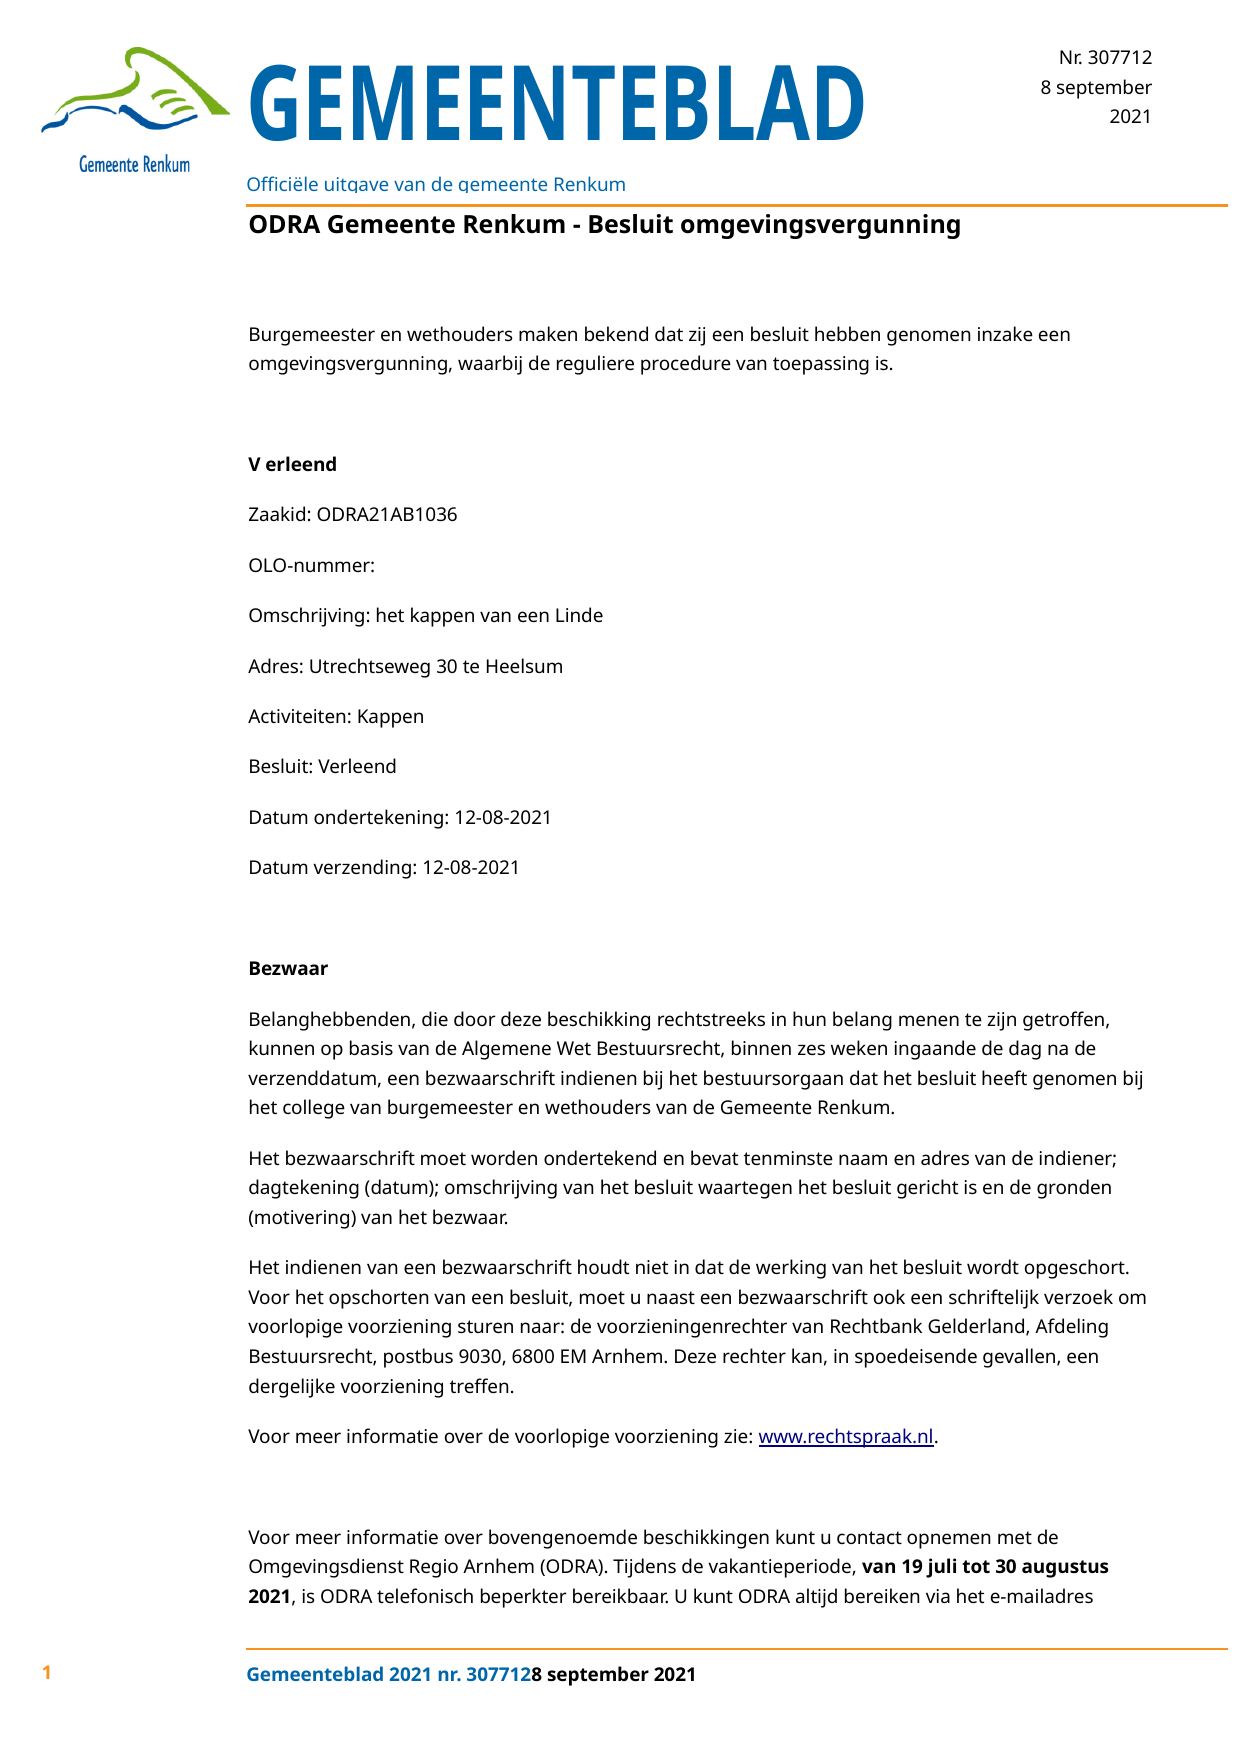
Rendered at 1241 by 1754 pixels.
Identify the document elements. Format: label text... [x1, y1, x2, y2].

text Omschrijving: het kappen van een Linde [248, 602, 1152, 628]
text Datum ondertekening: 12-08-2021 [248, 804, 1152, 830]
text Voor meer informatie over bovengenoemde beschikkingen kunt u contact opnemen met de Omgevingsdienst Regio Arnhem (ODRA). Tijdens de vakantieperiode, van 19 juli tot 30 augustus 2021, is ODRA telefonisch beperkter bereikbaar. U kunt ODRA altijd bereiken via het e-mailadres [248, 1524, 1152, 1609]
text Het bezwaarschrift moet worden ondertekend en bevat tenminste naam en adres van de indiener; dagtekening (datum); omschrijving van het besluit waartegen het besluit gericht is en de gronden (motivering) van het bezwaar. [248, 1145, 1152, 1230]
text Burgemeester en wethouders maken bekend dat zij een besluit hebben genomen inzake een omgevingsvergunning, waarbij de reguliere procedure van toepassing is. [248, 321, 1152, 376]
text OLO-nummer: [248, 552, 1152, 578]
text Adres: Utrechtseweg 30 te Heelsum [248, 653, 1152, 678]
text Belanghebbenden, die door deze beschikking rechtstreeks in hun belang menen te zijn getroffen, kunnen op basis van de Algemene Wet Bestuursrecht, binnen zes weken ingaande de dag na de verzenddatum, een bezwaarschrift indienen bij het bestuursorgaan dat het besluit heeft genomen bij het college van burgemeester en wethouders van de Gemeente Renkum. [248, 1006, 1152, 1120]
text Activiteiten: Kappen [248, 703, 1152, 729]
text Zaakid: ODRA21AB1036 [248, 502, 1152, 527]
text ODRA Gemeente Renkum - Besluit omgevingsvergunning [248, 207, 1152, 241]
text V erleend [248, 451, 1152, 477]
text Voor meer informatie over de voorlopige voorziening zie: www.rechtspraak.nl. [248, 1423, 1152, 1449]
text Het indienen van een bezwaarschrift houdt niet in dat de werking van het besluit wordt opgeschort. Voor het opschorten van een besluit, moet u naast een bezwaarschrift ook een schriftelijk verzoek om voorlopige voorziening sturen naar: de voorzieningenrechter van Rechtbank Gelderland, Afdeling Bestuursrecht, postbus 9030, 6800 EM Arnhem. Deze rechter kan, in spoedeisende gevallen, een dergelijke voorziening treffen. [248, 1254, 1152, 1398]
text Datum verzending: 12-08-2021 [248, 854, 1152, 880]
picture [41, 47, 231, 172]
text Bezwaar [248, 955, 1152, 981]
text Besluit: Verleend [248, 754, 1152, 779]
